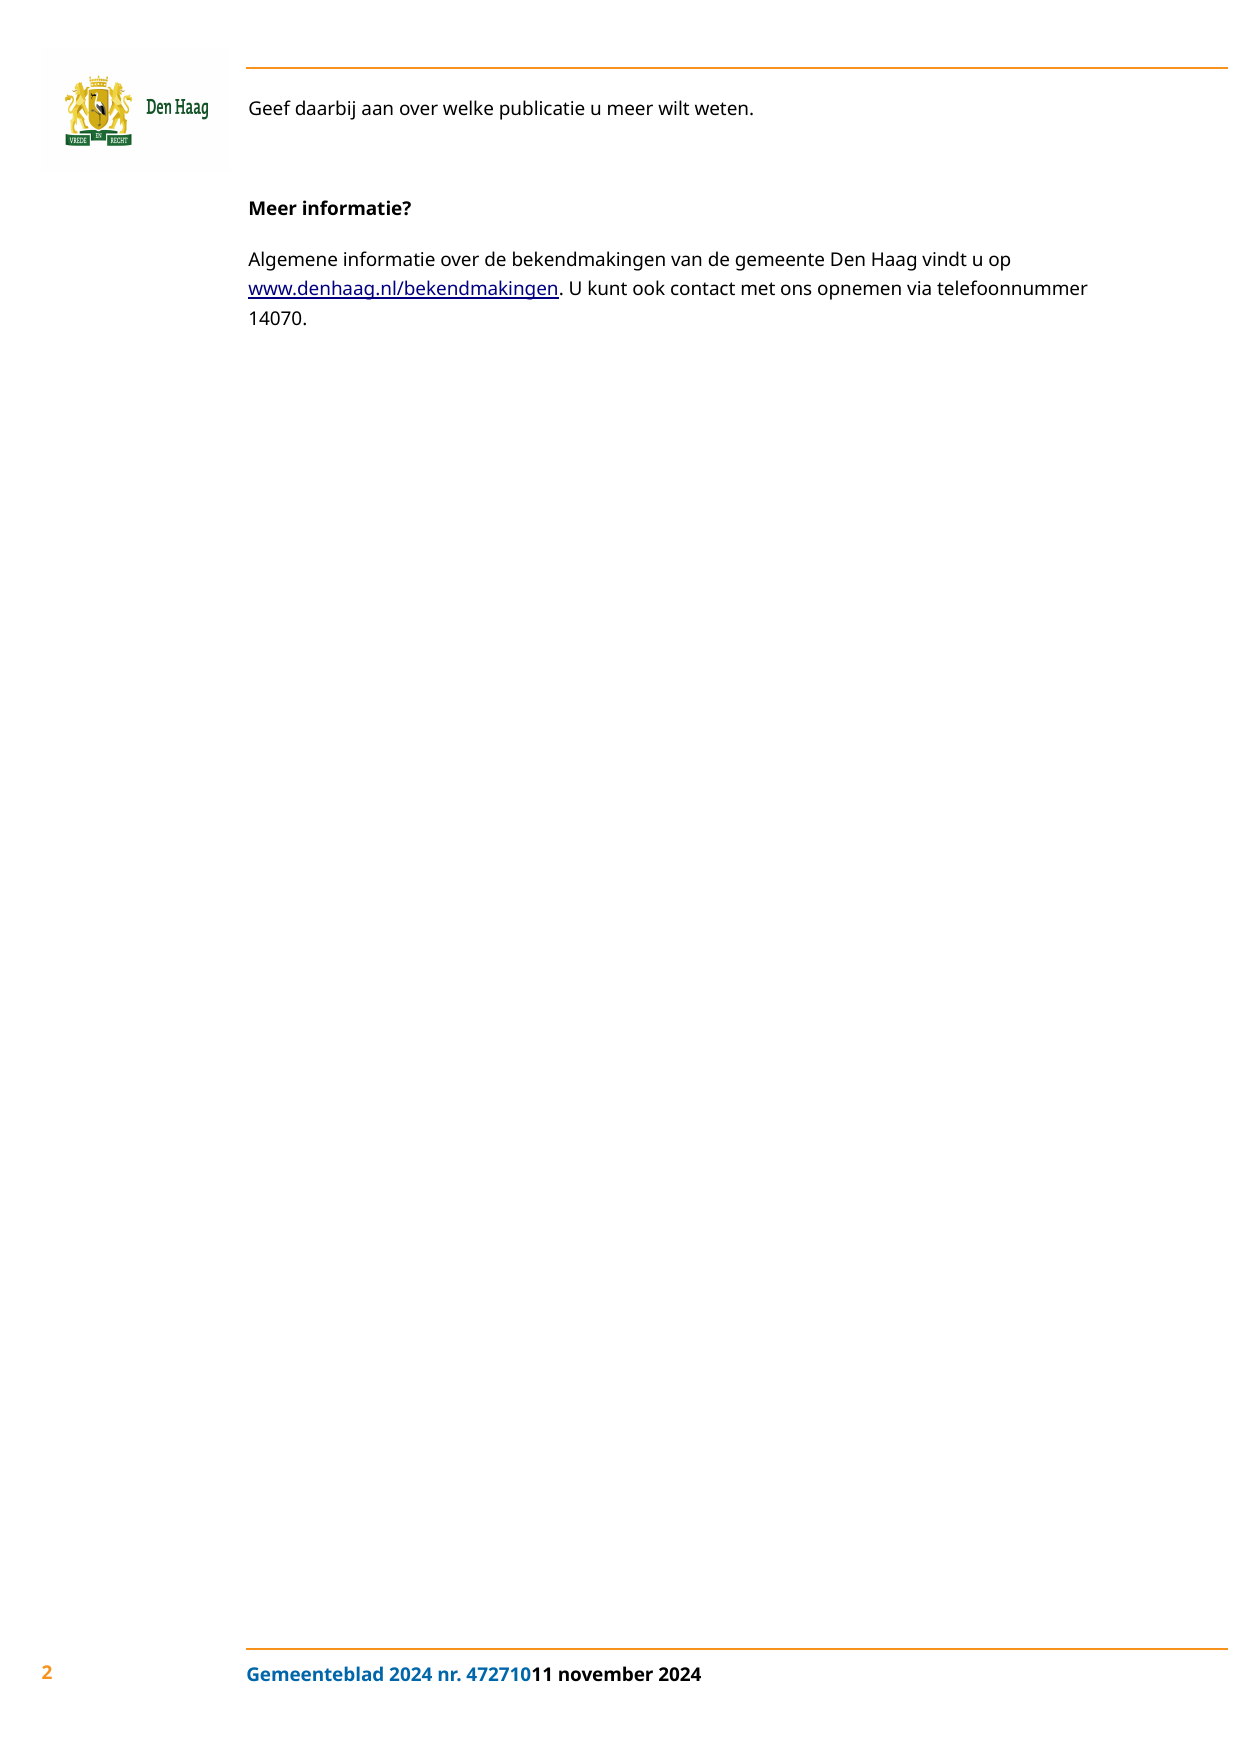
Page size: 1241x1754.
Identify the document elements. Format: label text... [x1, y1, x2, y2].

text Geef daarbij aan over welke publicatie u meer wilt weten. [248, 95, 1152, 121]
text Meer informatie? [248, 196, 1152, 221]
text Algemene informatie over de bekendmakingen van de gemeente Den Haag vindt u op www.denhaag.nl/bekendmakingen. U kunt ook contact met ons opnemen via telefoonnummer 14070. [248, 246, 1152, 331]
picture [41, 47, 231, 172]
